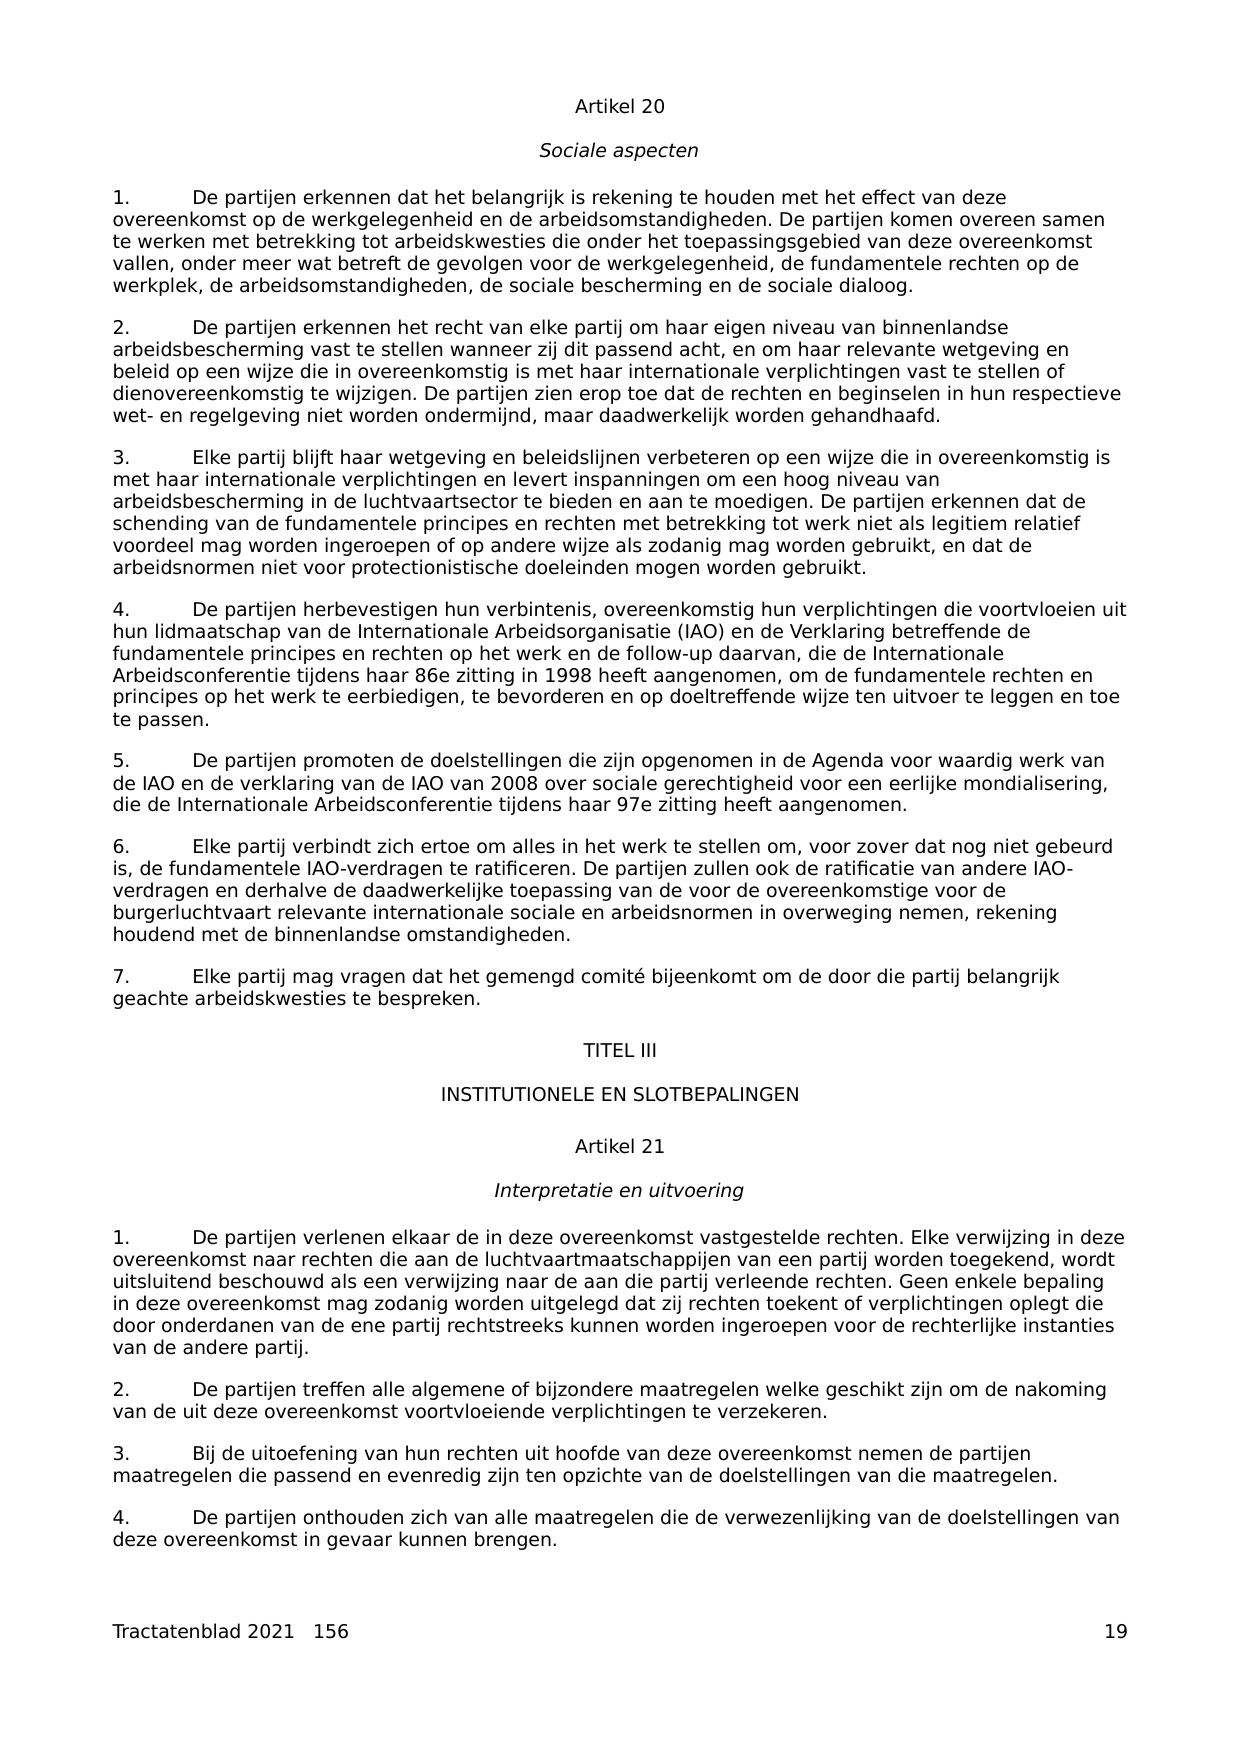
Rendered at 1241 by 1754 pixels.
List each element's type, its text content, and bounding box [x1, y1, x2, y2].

text 7. Elke partij mag vragen dat het gemengd comité bijeenkomt om de door die partij belangrijk geachte arbeidskwesties te bespreken. [112, 966, 1128, 1010]
text 1. De partijen erkennen dat het belangrijk is rekening te houden met het effect van deze overeenkomst op de werkgelegenheid en de arbeidsomstandigheden. De partijen komen overeen samen te werken met betrekking tot arbeidskwesties die onder het toepassingsgebied van deze overeenkomst vallen, onder meer wat betreft de gevolgen voor de werkgelegenheid, de fundamentele rechten op de werkplek, de arbeidsomstandigheden, de sociale bescherming en de sociale dialoog. [112, 187, 1128, 297]
text 3. Bij de uitoefening van hun rechten uit hoofde van deze overeenkomst nemen de partijen maatregelen die passend en evenredig zijn ten opzichte van de doelstellingen van die maatregelen. [112, 1443, 1128, 1487]
text 3. Elke partij blijft haar wetgeving en beleidslijnen verbeteren op een wijze die in overeenkomstig is met haar internationale verplichtingen en levert inspanningen om een hoog niveau van arbeidsbescherming in de luchtvaartsector te bieden en aan te moedigen. De partijen erkennen dat de schending van de fundamentele principes en rechten met betrekking tot werk niet als legitiem relatief voordeel mag worden ingeroepen of op andere wijze als zodanig mag worden gebruikt, en dat de arbeidsnormen niet voor protectionistische doeleinden mogen worden gebruikt. [112, 447, 1128, 578]
text 4. De partijen herbevestigen hun verbintenis, overeenkomstig hun verplichtingen die voortvloeien uit hun lidmaatschap van de Internationale Arbeidsorganisatie (IAO) en de Verklaring betreffende de fundamentele principes en rechten op het werk en de follow-up daarvan, die de Internationale Arbeidsconferentie tijdens haar 86e zitting in 1998 heeft aangenomen, om de fundamentele rechten en principes op het werk te eerbiedigen, te bevorderen en op doeltreffende wijze ten uitvoer te leggen en toe te passen. [112, 598, 1128, 730]
text 5. De partijen promoten de doelstellingen die zijn opgenomen in de Agenda voor waardig werk van de IAO en de verklaring van de IAO van 2008 over sociale gerechtigheid voor een eerlijke mondialisering, die de Internationale Arbeidsconferentie tijdens haar 97e zitting heeft aangenomen. [112, 750, 1128, 816]
text 1. De partijen verlenen elkaar de in deze overeenkomst vastgestelde rechten. Elke verwijzing in deze overeenkomst naar rechten die aan de luchtvaartmaatschappijen van een partij worden toegekend, wordt uitsluitend beschouwd als een verwijzing naar de aan die partij verleende rechten. Geen enkele bepaling in deze overeenkomst mag zodanig worden uitgelegd dat zij rechten toekent of verplichtingen oplegt die door onderdanen van de ene partij rechtstreeks kunnen worden ingeroepen voor de rechterlijke instanties van de andere partij. [112, 1227, 1128, 1359]
subtitle TITEL III INSTITUTIONELE EN SLOTBEPALINGEN [112, 1040, 1128, 1106]
text 2. De partijen treffen alle algemene of bijzondere maatregelen welke geschikt zijn om de nakoming van de uit deze overeenkomst voortvloeiende verplichtingen te verzekeren. [112, 1379, 1128, 1423]
subtitle Artikel 20 Sociale aspecten [112, 96, 1128, 162]
text 2. De partijen erkennen het recht van elke partij om haar eigen niveau van binnenlandse arbeidsbescherming vast te stellen wanneer zij dit passend acht, en om haar relevante wetgeving en beleid op een wijze die in overeenkomstig is met haar internationale verplichtingen vast te stellen of dienovereenkomstig te wijzigen. De partijen zien erop toe dat de rechten en beginselen in hun respectieve wet- en regelgeving niet worden ondermijnd, maar daadwerkelijk worden gehandhaafd. [112, 317, 1128, 427]
text 6. Elke partij verbindt zich ertoe om alles in het werk te stellen om, voor zover dat nog niet gebeurd is, de fundamentele IAO-verdragen te ratificeren. De partijen zullen ook de ratificatie van andere IAO-verdragen en derhalve de daadwerkelijke toepassing van de voor de overeenkomstige voor de burgerluchtvaart relevante internationale sociale en arbeidsnormen in overweging nemen, rekening houdend met de binnenlandse omstandigheden. [112, 836, 1128, 946]
subtitle Artikel 21 Interpretatie en uitvoering [112, 1136, 1128, 1202]
text 4. De partijen onthouden zich van alle maatregelen die de verwezenlijking van de doelstellingen van deze overeenkomst in gevaar kunnen brengen. [112, 1507, 1128, 1551]
